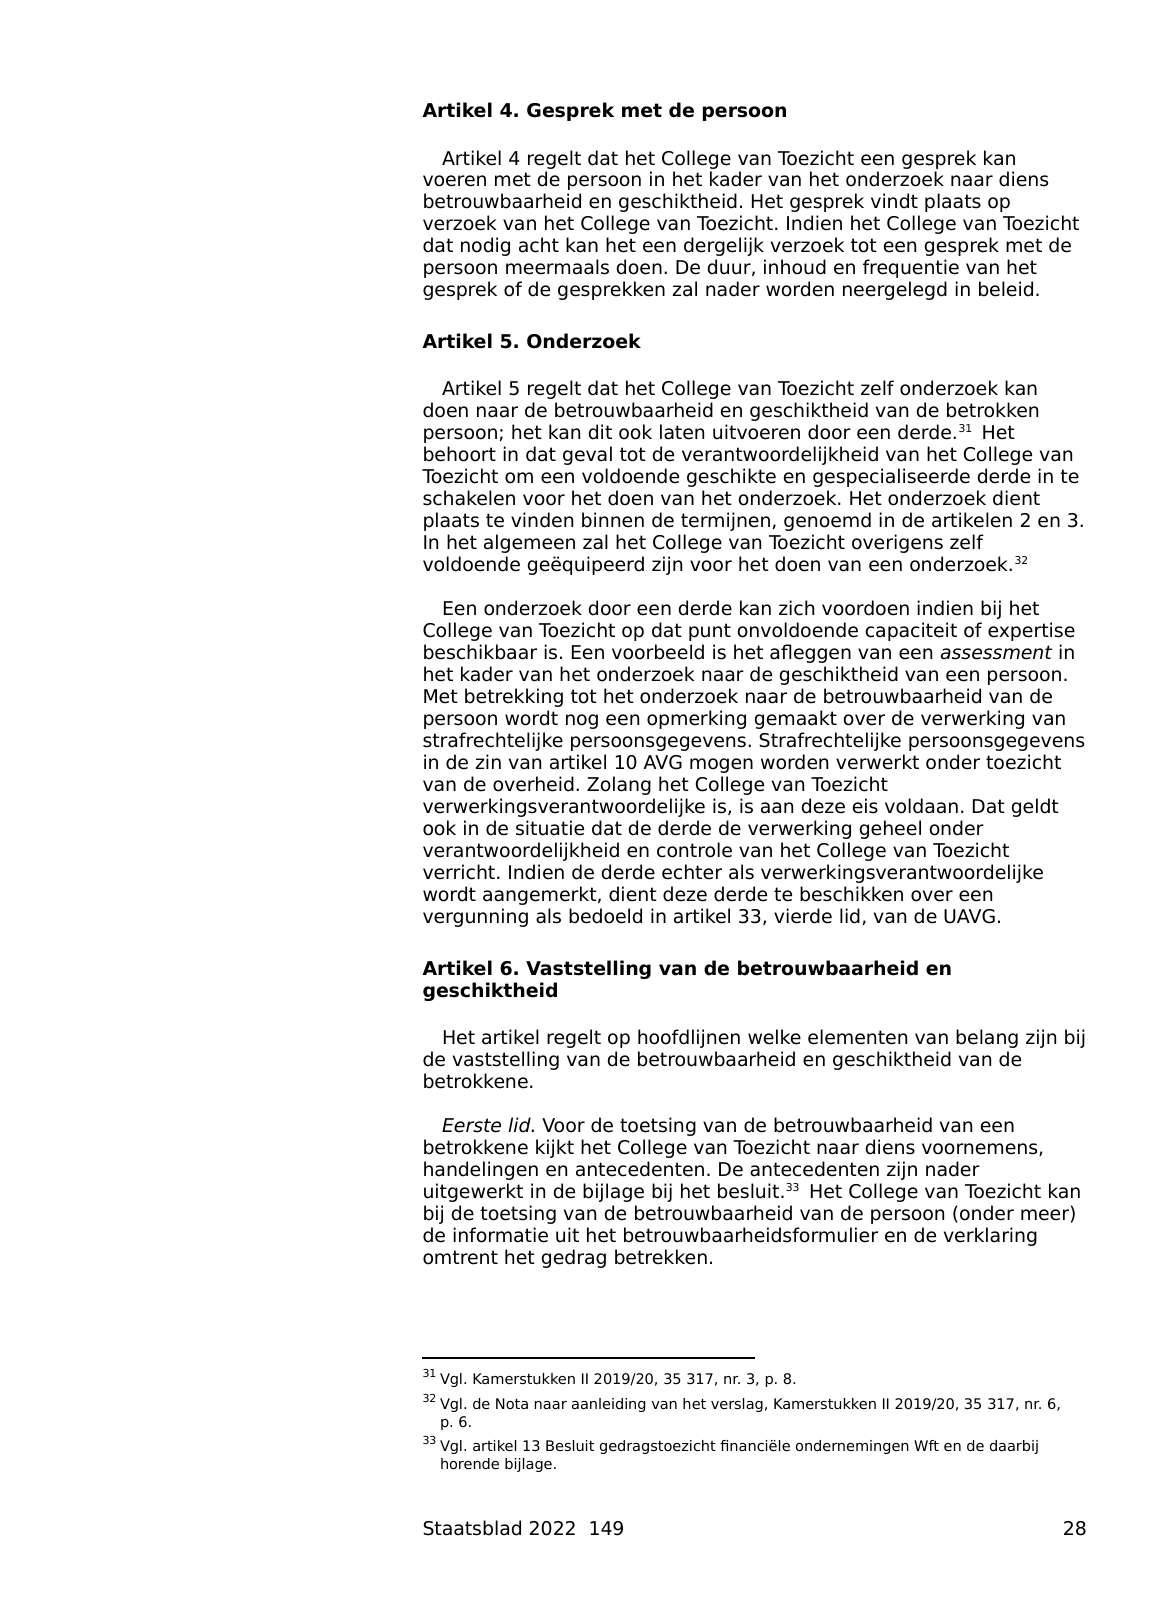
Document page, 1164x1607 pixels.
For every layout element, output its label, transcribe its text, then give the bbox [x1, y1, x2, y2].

subtitle Artikel 6. Vaststelling van de betrouwbaarheid en geschiktheid [422, 958, 1087, 1002]
text Vgl. artikel 13 Besluit gedragstoezicht financiële ondernemingen Wft en de daarbij horende bijlage. [422, 1434, 1087, 1473]
text Vgl. Kamerstukken II 2019/20, 35 317, nr. 3, p. 8. [422, 1367, 1087, 1389]
subtitle Artikel 5. Onderzoek [422, 331, 1087, 353]
text Een onderzoek door een derde kan zich voordoen indien bij het College van Toezicht op dat punt onvoldoende capaciteit of expertise beschikbaar is. Een voorbeeld is het afleggen van een assessment in het kader van het onderzoek naar de geschiktheid van een persoon. Met betrekking tot het onderzoek naar de betrouwbaarheid van de persoon wordt nog een opmerking gemaakt over de verwerking van strafrechtelijke persoonsgegevens. Strafrechtelijke persoonsgegevens in de zin van artikel 10 AVG mogen worden verwerkt onder toezicht van de overheid. Zolang het College van Toezicht verwerkingsverantwoordelijke is, is aan deze eis voldaan. Dat geldt ook in de situatie dat de derde de verwerking geheel onder verantwoordelijkheid en controle van het College van Toezicht verricht. Indien de derde echter als verwerkingsverantwoordelijke wordt aangemerkt, dient deze derde te beschikken over een vergunning als bedoeld in artikel 33, vierde lid, van de UAVG. [422, 598, 1087, 928]
text Het artikel regelt op hoofdlijnen welke elementen van belang zijn bij de vaststelling van de betrouwbaarheid en geschiktheid van de betrokkene. [422, 1027, 1087, 1093]
text Eerste lid. Voor de toetsing van de betrouwbaarheid van een betrokkene kijkt het College van Toezicht naar diens voornemens, handelingen en antecedenten. De antecedenten zijn nader uitgewerkt in de bijlage bij het besluit. Het College van Toezicht kan bij de toetsing van de betrouwbaarheid van de persoon (onder meer) de informatie uit het betrouwbaarheidsformulier en de verklaring omtrent het gedrag betrekken. [422, 1115, 1087, 1269]
text Vgl. de Nota naar aanleiding van het verslag, Kamerstukken II 2019/20, 35 317, nr. 6, p. 6. [422, 1392, 1087, 1431]
subtitle Artikel 4. Gesprek met de persoon [422, 100, 1087, 122]
text Artikel 5 regelt dat het College van Toezicht zelf onderzoek kan doen naar de betrouwbaarheid en geschiktheid van de betrokken persoon; het kan dit ook laten uitvoeren door een derde. Het behoort in dat geval tot de verantwoordelijkheid van het College van Toezicht om een voldoende geschikte en gespecialiseerde derde in te schakelen voor het doen van het onderzoek. Het onderzoek dient plaats te vinden binnen de termijnen, genoemd in de artikelen 2 en 3. In het algemeen zal het College van Toezicht overigens zelf voldoende geëquipeerd zijn voor het doen van een onderzoek. [422, 378, 1087, 576]
text Artikel 4 regelt dat het College van Toezicht een gesprek kan voeren met de persoon in het kader van het onderzoek naar diens betrouwbaarheid en geschiktheid. Het gesprek vindt plaats op verzoek van het College van Toezicht. Indien het College van Toezicht dat nodig acht kan het een dergelijk verzoek tot een gesprek met de persoon meermaals doen. De duur, inhoud en frequentie van het gesprek of de gesprekken zal nader worden neergelegd in beleid. [422, 147, 1087, 301]
